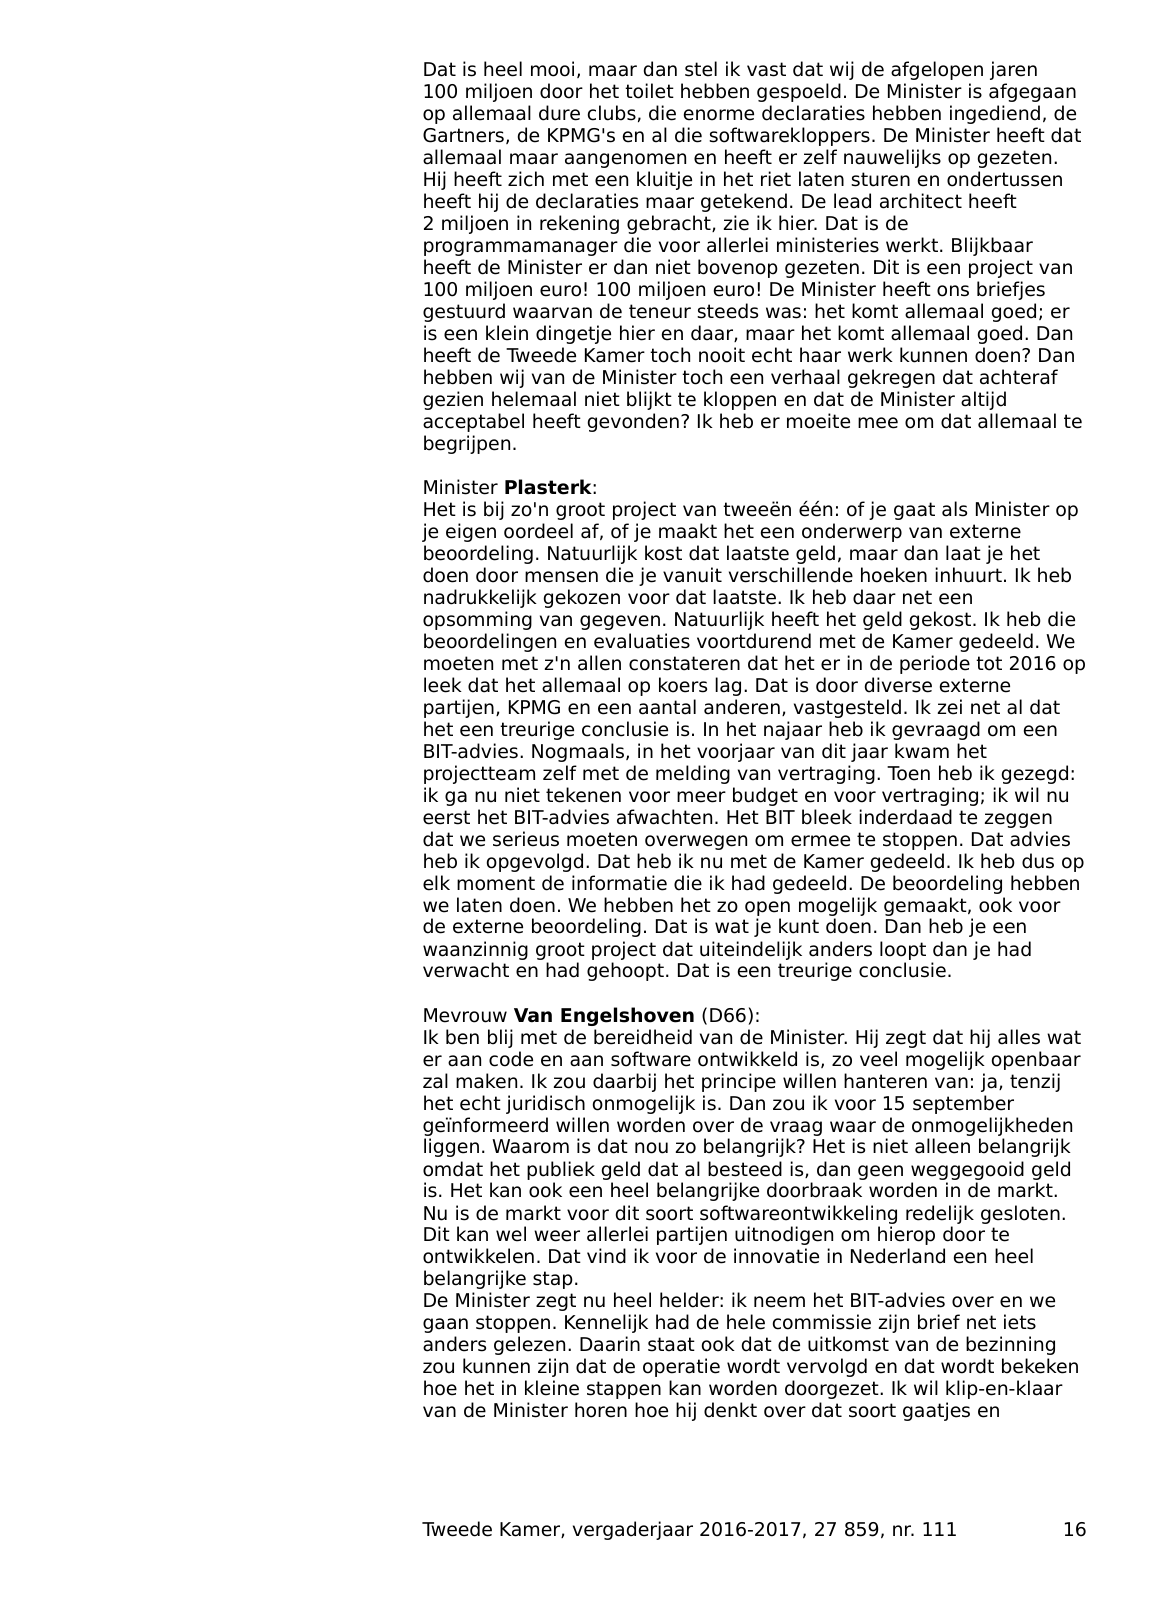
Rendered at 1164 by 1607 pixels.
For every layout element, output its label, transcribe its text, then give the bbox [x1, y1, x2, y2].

text Mevrouw Van Engelshoven (D66): [422, 1004, 1087, 1027]
text De Minister zegt nu heel helder: ik neem het BIT-advies over en we gaan stoppen. Kennelijk had de hele commissie zijn brief net iets anders gelezen. Daarin staat ook dat de uitkomst van de bezinning zou kunnen zijn dat de operatie wordt vervolgd en dat wordt bekeken hoe het in kleine stappen kan worden doorgezet. Ik wil klip-en-klaar van de Minister horen hoe hij denkt over dat soort gaatjes en [422, 1290, 1087, 1422]
text Het is bij zo'n groot project van tweeën één: of je gaat als Minister op je eigen oordeel af, of je maakt het een onderwerp van externe beoordeling. Natuurlijk kost dat laatste geld, maar dan laat je het doen door mensen die je vanuit verschillende hoeken inhuurt. Ik heb nadrukkelijk gekozen voor dat laatste. Ik heb daar net een opsomming van gegeven. Natuurlijk heeft het geld gekost. Ik heb die beoordelingen en evaluaties voortdurend met de Kamer gedeeld. We moeten met z'n allen constateren dat het er in de periode tot 2016 op leek dat het allemaal op koers lag. Dat is door diverse externe partijen, KPMG en een aantal anderen, vastgesteld. Ik zei net al dat het een treurige conclusie is. In het najaar heb ik gevraagd om een BIT-advies. Nogmaals, in het voorjaar van dit jaar kwam het projectteam zelf met de melding van vertraging. Toen heb ik gezegd: ik ga nu niet tekenen voor meer budget en voor vertraging; ik wil nu eerst het BIT-advies afwachten. Het BIT bleek inderdaad te zeggen dat we serieus moeten overwegen om ermee te stoppen. Dat advies heb ik opgevolgd. Dat heb ik nu met de Kamer gedeeld. Ik heb dus op elk moment de informatie die ik had gedeeld. De beoordeling hebben we laten doen. We hebben het zo open mogelijk gemaakt, ook voor de externe beoordeling. Dat is wat je kunt doen. Dan heb je een waanzinnig groot project dat uiteindelijk anders loopt dan je had verwacht en had gehoopt. Dat is een treurige conclusie. [422, 499, 1087, 982]
text Dat is heel mooi, maar dan stel ik vast dat wij de afgelopen jaren 100 miljoen door het toilet hebben gespoeld. De Minister is afgegaan op allemaal dure clubs, die enorme declaraties hebben ingediend, de Gartners, de KPMG's en al die softwarekloppers. De Minister heeft dat allemaal maar aangenomen en heeft er zelf nauwelijks op gezeten. Hij heeft zich met een kluitje in het riet laten sturen en ondertussen heeft hij de declaraties maar getekend. De lead architect heeft 2 miljoen in rekening gebracht, zie ik hier. Dat is de programmamanager die voor allerlei ministeries werkt. Blijkbaar heeft de Minister er dan niet bovenop gezeten. Dit is een project van 100 miljoen euro! 100 miljoen euro! De Minister heeft ons briefjes gestuurd waarvan de teneur steeds was: het komt allemaal goed; er is een klein dingetje hier en daar, maar het komt allemaal goed. Dan heeft de Tweede Kamer toch nooit echt haar werk kunnen doen? Dan hebben wij van de Minister toch een verhaal gekregen dat achteraf gezien helemaal niet blijkt te kloppen en dat de Minister altijd acceptabel heeft gevonden? Ik heb er moeite mee om dat allemaal te begrijpen. [422, 59, 1087, 455]
text Minister Plasterk: [422, 477, 1087, 499]
text Ik ben blij met de bereidheid van de Minister. Hij zegt dat hij alles wat er aan code en aan software ontwikkeld is, zo veel mogelijk openbaar zal maken. Ik zou daarbij het principe willen hanteren van: ja, tenzij het echt juridisch onmogelijk is. Dan zou ik voor 15 september geïnformeerd willen worden over de vraag waar de onmogelijkheden liggen. Waarom is dat nou zo belangrijk? Het is niet alleen belangrijk omdat het publiek geld dat al besteed is, dan geen weggegooid geld is. Het kan ook een heel belangrijke doorbraak worden in de markt. Nu is de markt voor dit soort softwareontwikkeling redelijk gesloten. Dit kan wel weer allerlei partijen uitnodigen om hierop door te ontwikkelen. Dat vind ik voor de innovatie in Nederland een heel belangrijke stap. [422, 1027, 1087, 1290]
